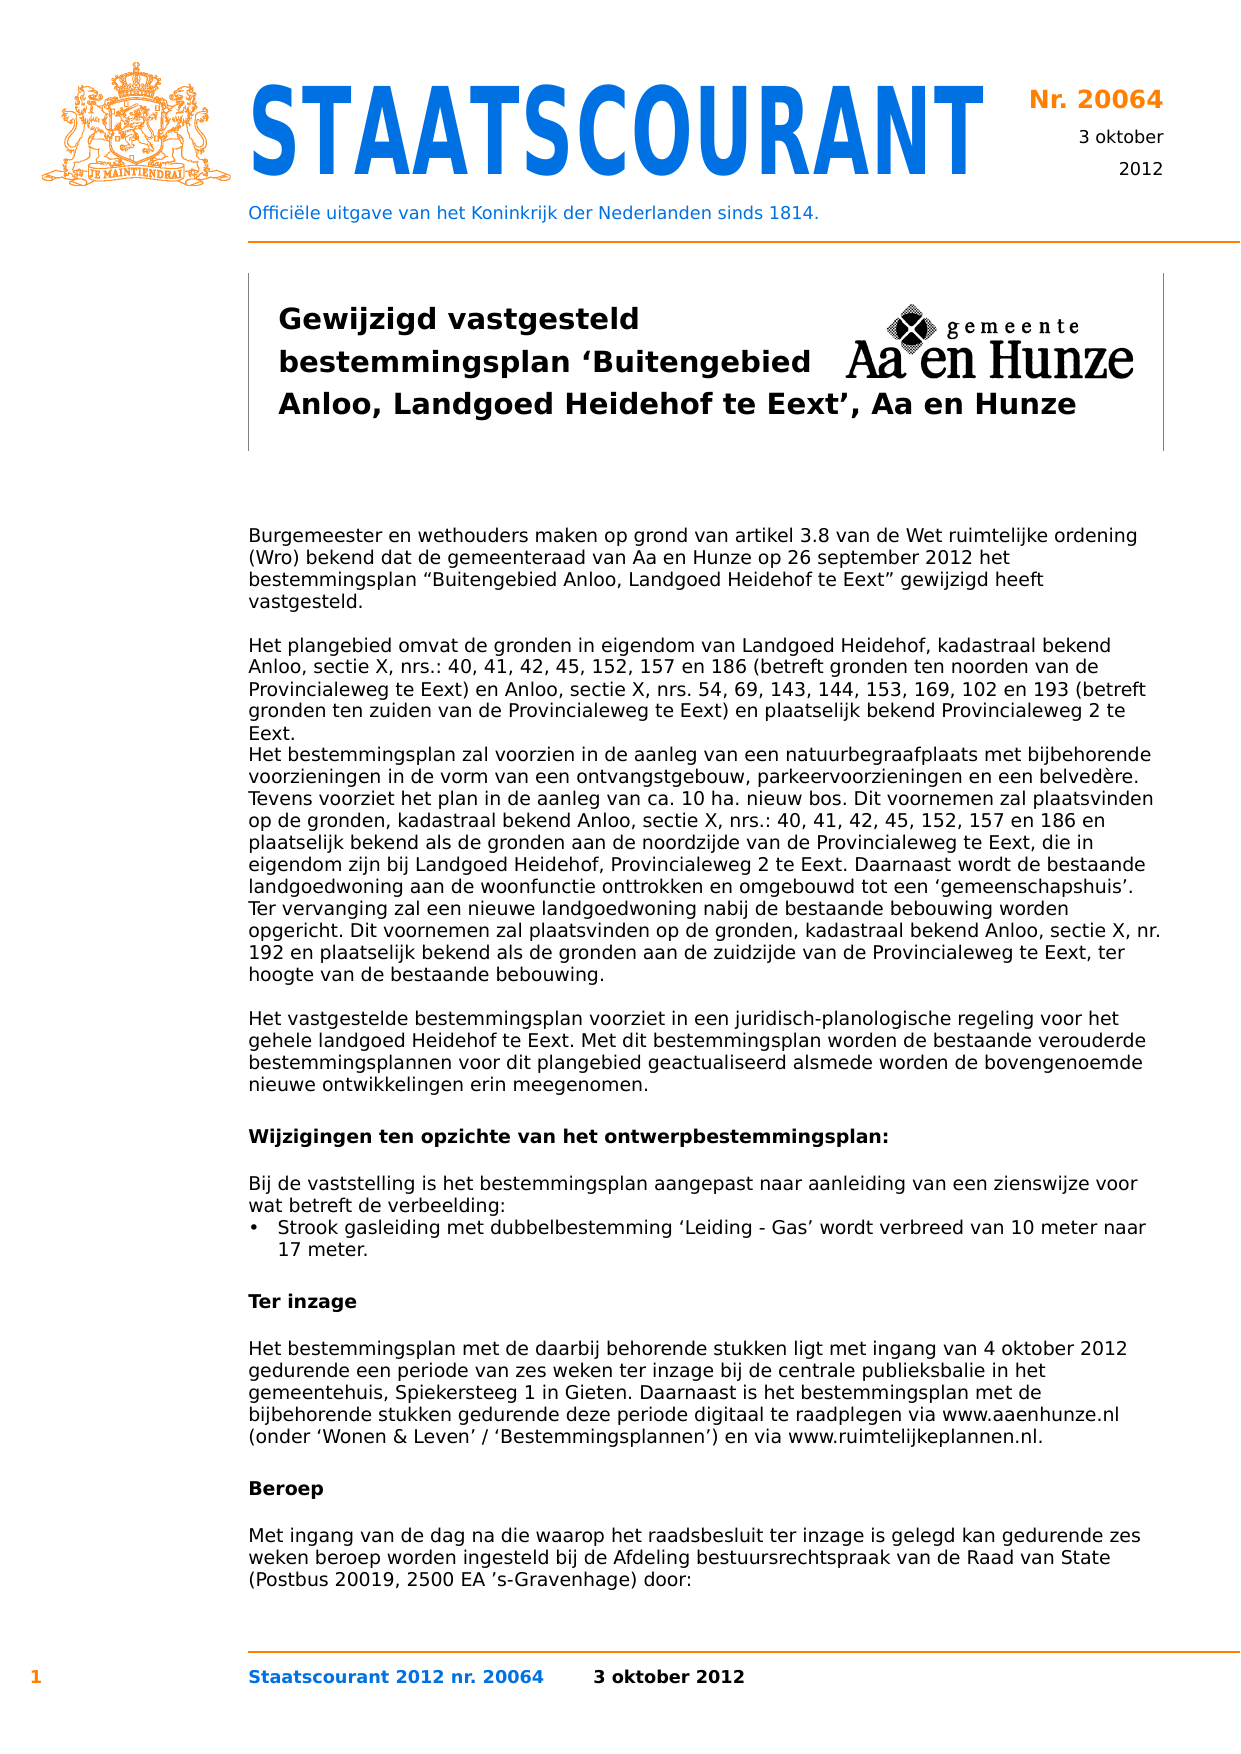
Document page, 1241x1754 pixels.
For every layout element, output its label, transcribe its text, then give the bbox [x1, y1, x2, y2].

text Het plangebied omvat de gronden in eigendom van Landgoed Heidehof, kadastraal bekend Anloo, sectie X, nrs.: 40, 41, 42, 45, 152, 157 en 186 (betreft gronden ten noorden van de Provincialeweg te Eext) en Anloo, sectie X, nrs. 54, 69, 143, 144, 153, 169, 102 en 193 (betreft gronden ten zuiden van de Provincialeweg te Eext) en plaatselijk bekend Provincialeweg 2 te Eext. [248, 634, 1163, 744]
text Met ingang van de dag na die waarop het raadsbesluit ter inzage is gelegd kan gedurende zes weken beroep worden ingesteld bij de Afdeling bestuursrechtspraak van de Raad van State (Postbus 20019, 2500 EA ’s-Gravenhage) door: [248, 1525, 1163, 1591]
text Burgemeester en wethouders maken op grond van artikel 3.8 van de Wet ruimtelijke ordening (Wro) bekend dat de gemeenteraad van Aa en Hunze op 26 september 2012 het bestemmingsplan “Buitengebied Anloo, Landgoed Heidehof te Eext” gewijzigd heeft vastgesteld. [248, 525, 1163, 613]
table_header [25, 62, 248, 241]
table_cell Officiële uitgave van het Koninkrijk der Nederlanden sinds 1814. [248, 203, 1240, 241]
subtitle Wijzigingen ten opzichte van het ontwerpbestemmingsplan: [248, 1126, 1163, 1148]
text Het vastgestelde bestemmingsplan voorziet in een juridisch-planologische regeling voor het gehele landgoed Heidehof te Eext. Met dit bestemmingsplan worden de bestaande verouderde bestemmingsplannen voor dit plangebied geactualiseerd alsmede worden de bovengenoemde nieuwe ontwikkelingen erin meegenomen. [248, 1008, 1163, 1096]
subtitle Ter inzage [248, 1291, 1163, 1313]
text Bij de vaststelling is het bestemmingsplan aangepast naar aanleiding van een zienswijze voor wat betreft de verbeelding: [248, 1173, 1163, 1217]
subtitle Gewijzigd vastgesteld bestemmingsplan ‘Buitengebied Anloo, Landgoed Heidehof te Eext’, Aa en Hunze [249, 273, 1163, 451]
table_header STAATSCOURANT [248, 62, 998, 203]
text Het bestemmingsplan met de daarbij behorende stukken ligt met ingang van 4 oktober 2012 gedurende een periode van zes weken ter inzage bij de centrale publieksbalie in het gemeentehuis, Spiekersteeg 1 in Gieten. Daarnaast is het bestemmingsplan met de bijbehorende stukken gedurende deze periode digitaal te raadplegen via www.aaenhunze.nl (onder ‘Wonen & Leven’ / ‘Bestemmingsplannen’) en via www.ruimtelijkeplannen.nl. [248, 1338, 1163, 1448]
table_cell 3 oktober [998, 121, 1240, 153]
subtitle Beroep [248, 1478, 1163, 1500]
text • Strook gasleiding met dubbelbestemming ‘Leiding - Gas’ wordt verbreed van 10 meter naar 17 meter. [248, 1217, 1163, 1261]
table_header Nr. 20064 [998, 62, 1240, 121]
picture [41, 62, 231, 186]
text Het bestemmingsplan zal voorzien in de aanleg van een natuurbegraafplaats met bijbehorende voorzieningen in de vorm van een ontvangstgebouw, parkeervoorzieningen en een belvedère. Tevens voorziet het plan in de aanleg van ca. 10 ha. nieuw bos. Dit voornemen zal plaatsvinden op de gronden, kadastraal bekend Anloo, sectie X, nrs.: 40, 41, 42, 45, 152, 157 en 186 en plaatselijk bekend als de gronden aan de noordzijde van de Provincialeweg te Eext, die in eigendom zijn bij Landgoed Heidehof, Provincialeweg 2 te Eext. Daarnaast wordt de bestaande landgoedwoning aan de woonfunctie onttrokken en omgebouwd tot een ‘gemeenschapshuis’. Ter vervanging zal een nieuwe landgoedwoning nabij de bestaande bebouwing worden opgericht. Dit voornemen zal plaatsvinden op de gronden, kadastraal bekend Anloo, sectie X, nr. 192 en plaatselijk bekend als de gronden aan de zuidzijde van de Provincialeweg te Eext, ter hoogte van de bestaande bebouwing. [248, 744, 1163, 986]
picture [844, 302, 1134, 380]
table_cell 2012 [998, 153, 1240, 203]
